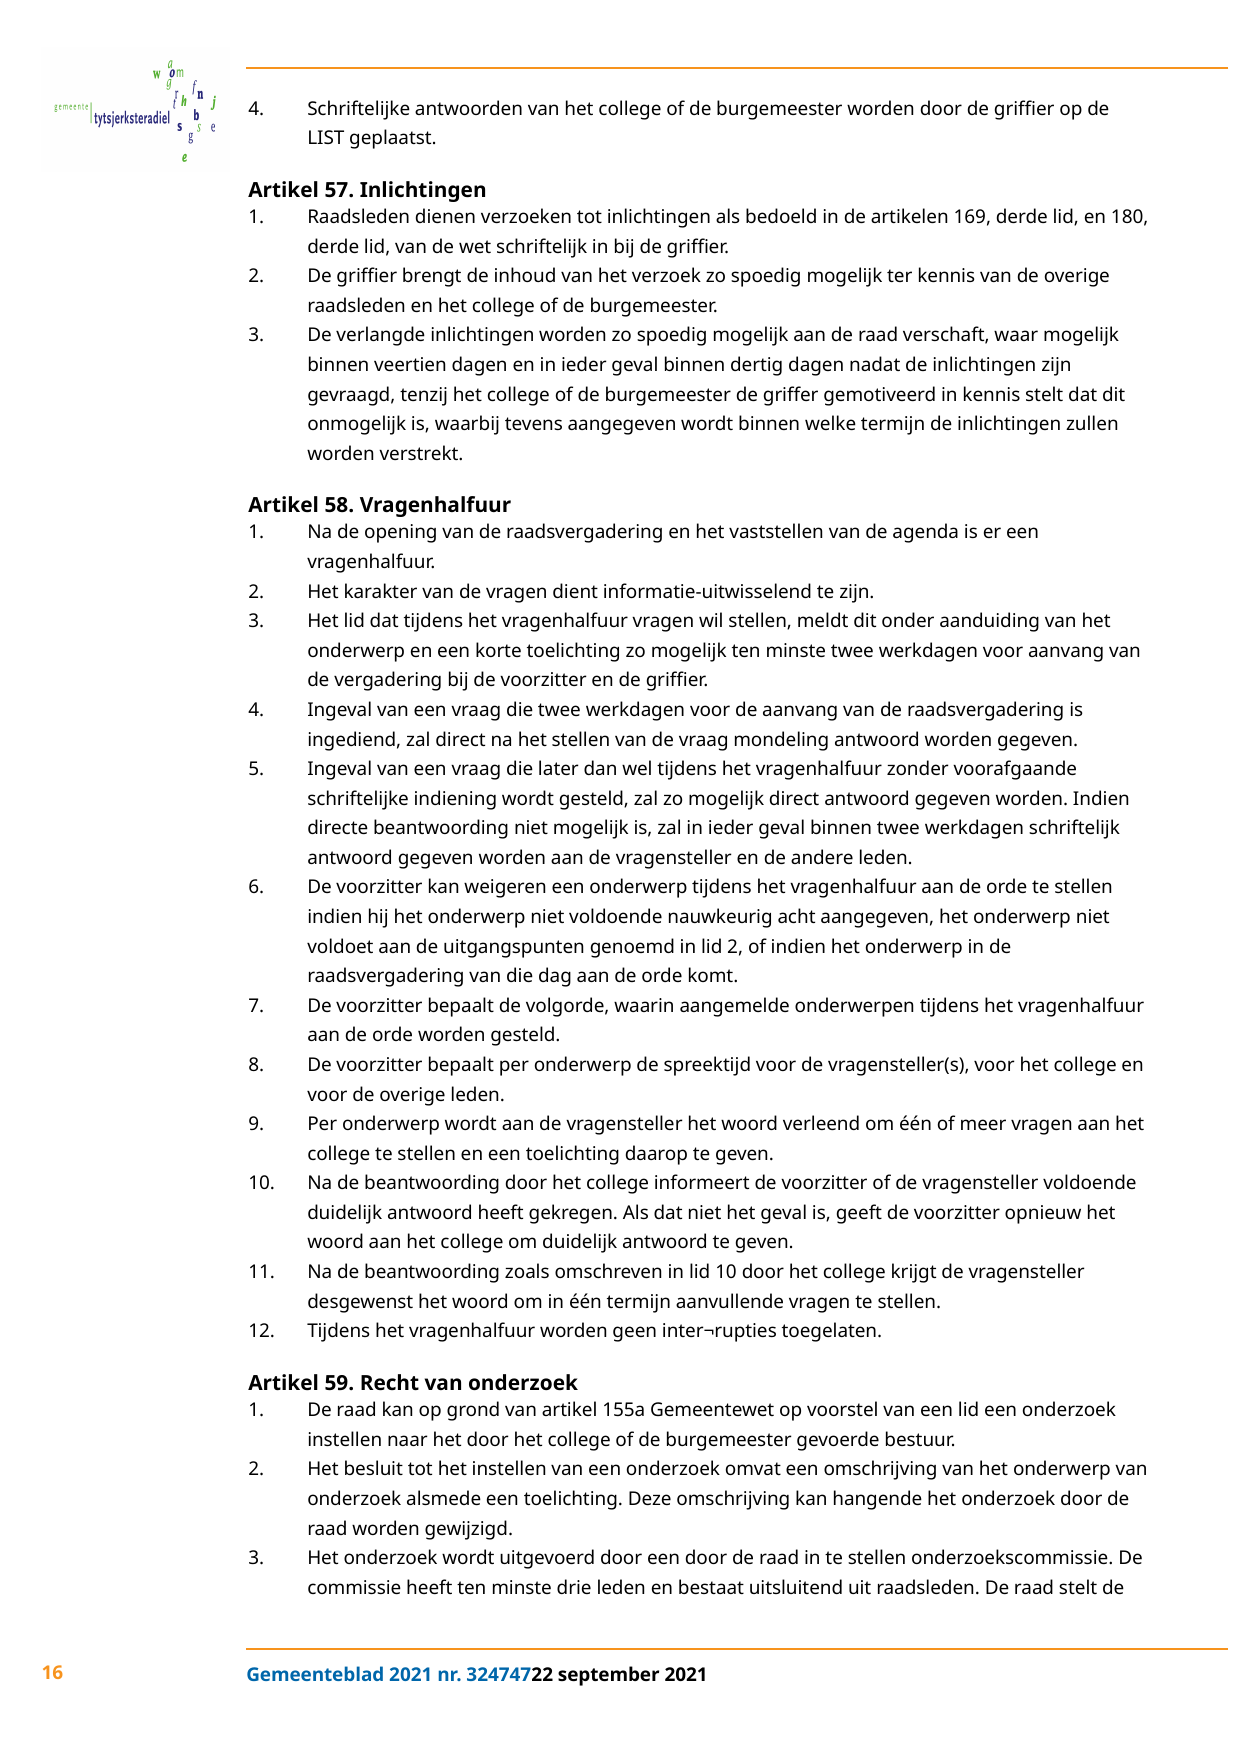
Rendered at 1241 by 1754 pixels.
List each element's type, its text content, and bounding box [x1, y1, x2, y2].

list Na de opening van de raadsvergadering en het vaststellen van de agenda is er een vragenhalfuur. [248, 519, 1152, 574]
list De griffier brengt de inhoud van het verzoek zo spoedig mogelijk ter kennis van de overige raadsleden en het college of de burgemeester. [248, 262, 1152, 318]
list Per onderwerp wordt aan de vragensteller het woord verleend om één of meer vragen aan het college te stellen en een toelichting daarop te geven. [248, 1110, 1152, 1166]
list Tijdens het vragenhalfuur worden geen inter¬rupties toegelaten. [248, 1317, 1152, 1343]
list Het besluit tot het instellen van een onderzoek omvat een omschrijving van het onderwerp van onderzoek alsmede een toelichting. Deze omschrijving kan hangende het onderzoek door de raad worden gewijzigd. [248, 1456, 1152, 1540]
list Ingeval van een vraag die later dan wel tijdens het vragenhalfuur zonder voorafgaande schriftelijke indiening wordt gesteld, zal zo mogelijk direct antwoord gegeven worden. Indien directe beantwoording niet mogelijk is, zal in ieder geval binnen twee werkdagen schriftelijk antwoord gegeven worden aan de vragensteller en de andere leden. [248, 755, 1152, 870]
text Artikel 58. Vragenhalfuur [248, 490, 1152, 519]
list De verlangde inlichtingen worden zo spoedig mogelijk aan de raad verschaft, waar mogelijk binnen veertien dagen en in ieder geval binnen dertig dagen nadat de inlichtingen zijn gevraagd, tenzij het college of de burgemeester de griffer gemotiveerd in kennis stelt dat dit onmogelijk is, waarbij tevens aangegeven wordt binnen welke termijn de inlichtingen zullen worden verstrekt. [248, 322, 1152, 466]
list Het karakter van de vragen dient informatie-uitwisselend te zijn. [248, 578, 1152, 604]
list Raadsleden dienen verzoeken tot inlichtingen als bedoeld in de artikelen 169, derde lid, en 180, derde lid, van de wet schriftelijk in bij de griffier. [248, 203, 1152, 258]
list Het lid dat tijdens het vragenhalfuur vragen wil stellen, meldt dit onder aanduiding van het onderwerp en een korte toelichting zo mogelijk ten minste twee werkdagen voor aanvang van de vergadering bij de voorzitter en de griffier. [248, 607, 1152, 692]
text Artikel 59. Recht van onderzoek [248, 1368, 1152, 1396]
list Ingeval van een vraag die twee werkdagen voor de aanvang van de raadsvergadering is ingediend, zal direct na het stellen van de vraag mondeling antwoord worden gegeven. [248, 696, 1152, 752]
list Na de beantwoording door het college informeert de voorzitter of de vragensteller voldoende duidelijk antwoord heeft gekregen. Als dat niet het geval is, geeft de voorzitter opnieuw het woord aan het college om duidelijk antwoord te geven. [248, 1169, 1152, 1254]
list Het onderzoek wordt uitgevoerd door een door de raad in te stellen onderzoekscommissie. De commissie heeft ten minste drie leden en bestaat uitsluitend uit raadsleden. De raad stelt de [248, 1544, 1152, 1599]
list Na de beantwoording zoals omschreven in lid 10 door het college krijgt de vragensteller desgewenst het woord om in één termijn aanvullende vragen te stellen. [248, 1258, 1152, 1314]
list Schriftelijke antwoorden van het college of de burgemeester worden door de griffier op de LIST geplaatst. [248, 95, 1152, 150]
picture [41, 47, 231, 172]
list De raad kan op grond van artikel 155a Gemeentewet op voorstel van een lid een onderzoek instellen naar het door het college of de burgemeester gevoerde bestuur. [248, 1396, 1152, 1452]
list De voorzitter kan weigeren een onderwerp tijdens het vragenhalfuur aan de orde te stellen indien hij het onderwerp niet voldoende nauwkeurig acht aangegeven, het onderwerp niet voldoet aan de uitgangspunten genoemd in lid 2, of indien het onderwerp in de raadsvergadering van die dag aan de orde komt. [248, 874, 1152, 988]
text Artikel 57. Inlichtingen [248, 175, 1152, 203]
list De voorzitter bepaalt de volgorde, waarin aangemelde onderwerpen tijdens het vragenhalfuur aan de orde worden gesteld. [248, 992, 1152, 1047]
list De voorzitter bepaalt per onderwerp de spreektijd voor de vragensteller(s), voor het college en voor de overige leden. [248, 1051, 1152, 1107]
